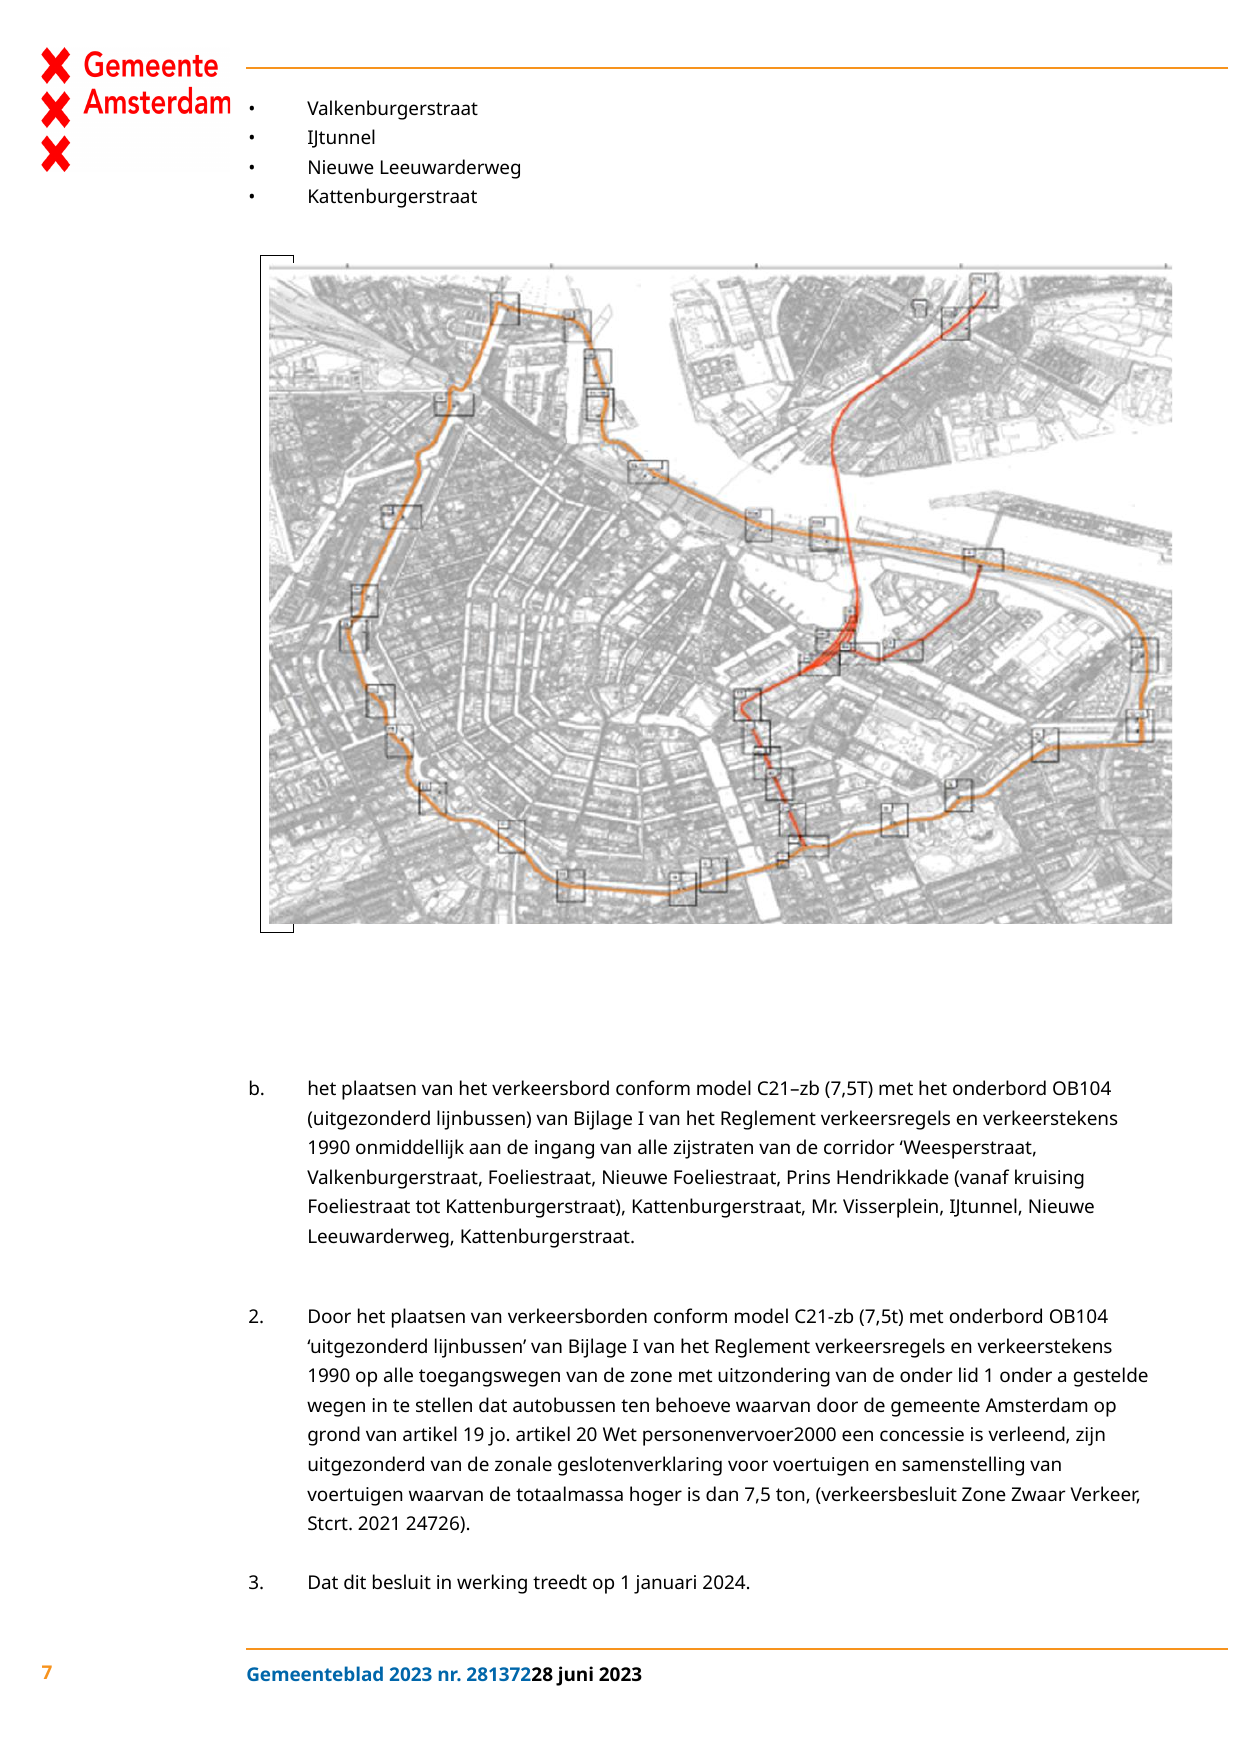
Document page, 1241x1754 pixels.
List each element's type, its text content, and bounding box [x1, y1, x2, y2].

list Dat dit besluit in werking treedt op 1 januari 2024. [248, 1569, 1152, 1595]
list Door het plaatsen van verkeersborden conform model C21-zb (7,5t) met onderbord OB104 ‘uitgezonderd lijnbussen’ van Bijlage I van het Reglement verkeersregels en verkeerstekens 1990 op alle toegangswegen van de zone met uitzondering van de onder lid 1 onder a gestelde wegen in te stellen dat autobussen ten behoeve waarvan door de gemeente Amsterdam op grond van artikel 19 jo. artikel 20 Wet personenvervoer2000 een concessie is verleend, zijn uitgezonderd van de zonale geslotenverklaring voor voertuigen en samenstelling van voertuigen waarvan de totaalmassa hoger is dan 7,5 ton, (verkeersbesluit Zone Zwaar Verkeer, Stcrt. 2021 24726). [248, 1303, 1152, 1536]
picture [41, 47, 231, 172]
list Nieuwe Leeuwarderweg [248, 154, 1152, 180]
list Kattenburgerstraat [248, 183, 1152, 209]
list IJtunnel [248, 124, 1152, 150]
picture [268, 263, 1173, 924]
list Valkenburgerstraat [248, 95, 1152, 121]
list het plaatsen van het verkeersbord conform model C21–zb (7,5T) met het onderbord OB104 (uitgezonderd lijnbussen) van Bijlage I van het Reglement verkeersregels en verkeerstekens 1990 onmiddellijk aan de ingang van alle zijstraten van de corridor ‘Weesperstraat, Valkenburgerstraat, Foeliestraat, Nieuwe Foeliestraat, Prins Hendrikkade (vanaf kruising Foeliestraat tot Kattenburgerstraat), Kattenburgerstraat, Mr. Visserplein, IJtunnel, Nieuwe Leeuwarderweg, Kattenburgerstraat. [248, 1075, 1152, 1249]
